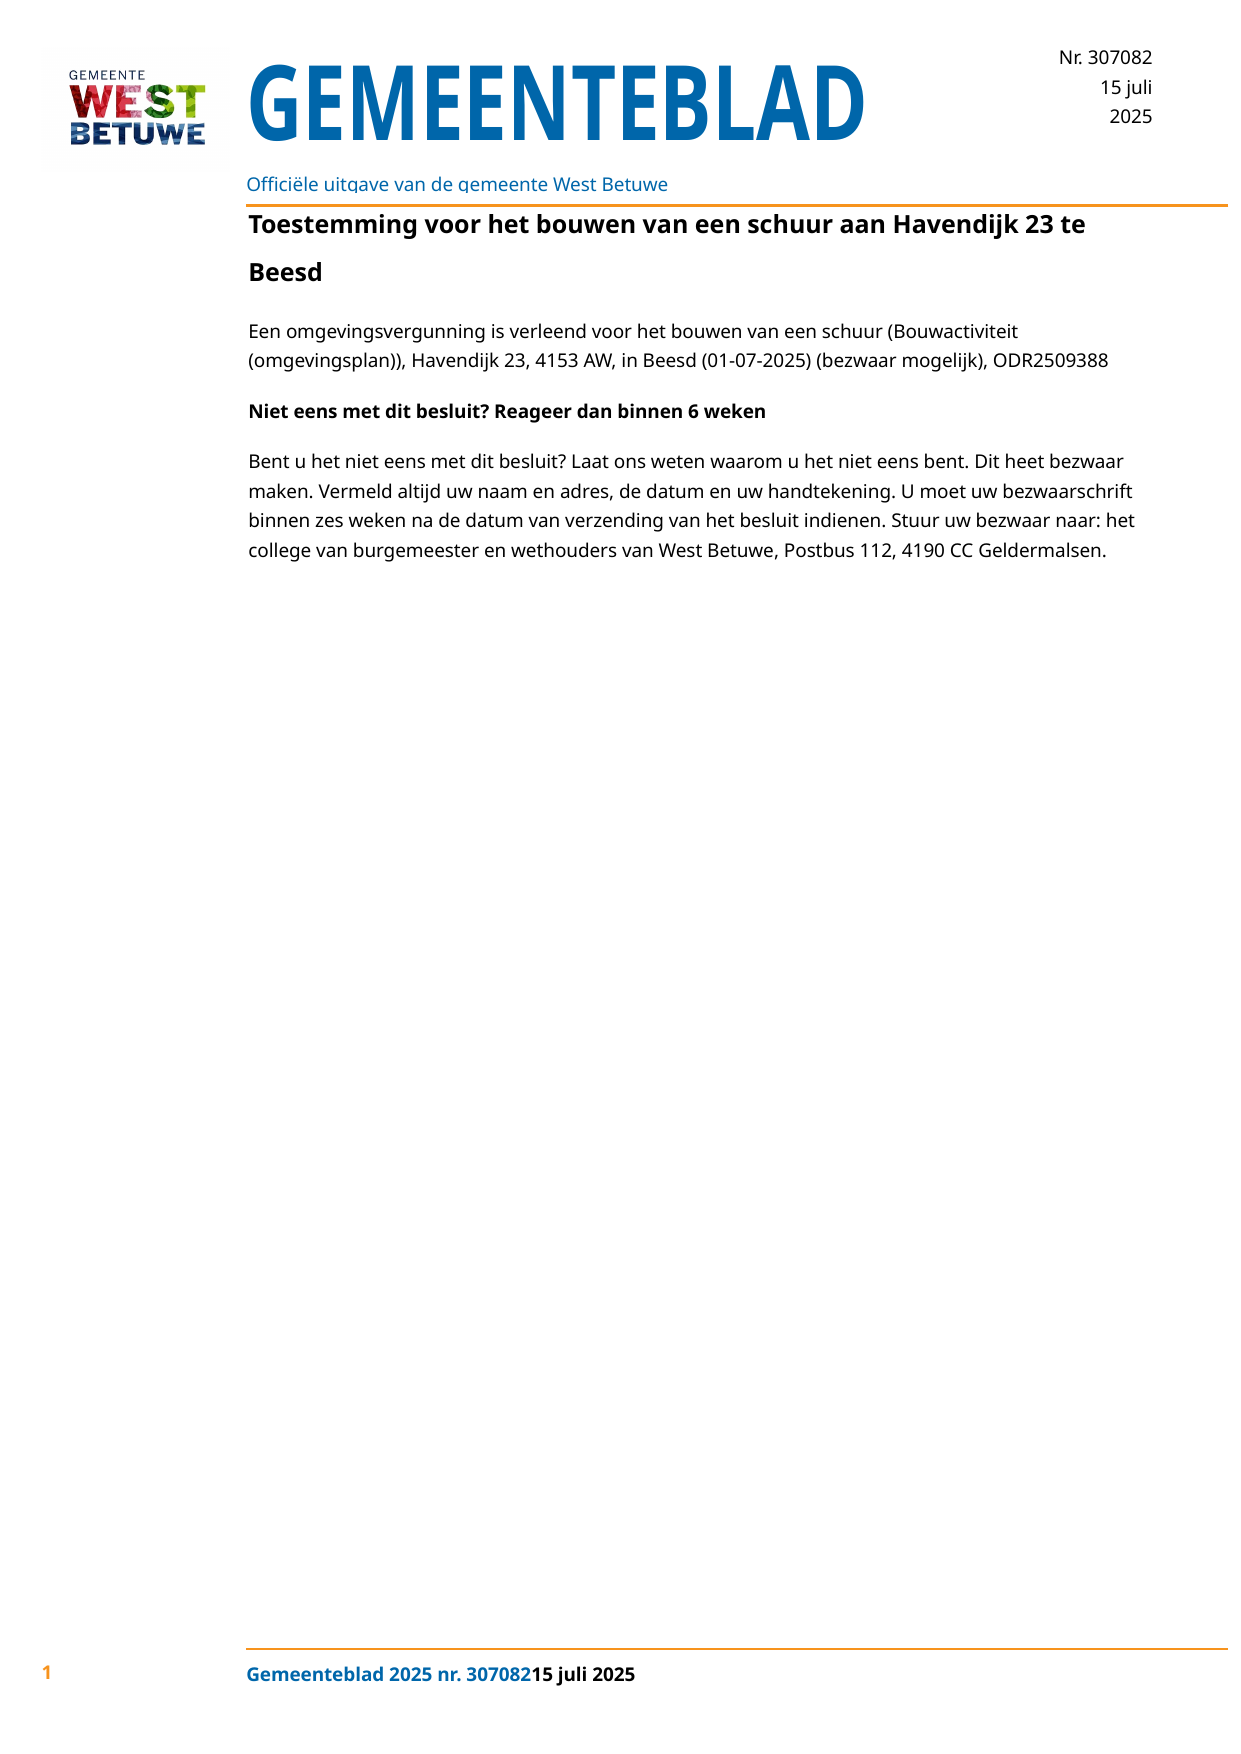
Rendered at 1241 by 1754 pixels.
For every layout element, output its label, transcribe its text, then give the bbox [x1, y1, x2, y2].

text Niet eens met dit besluit? Reageer dan binnen 6 weken [248, 398, 1152, 424]
text Bent u het niet eens met dit besluit? Laat ons weten waarom u het niet eens bent. Dit heet bezwaar maken. Vermeld altijd uw naam en adres, de datum en uw handtekening. U moet uw bezwaarschrift binnen zes weken na de datum van verzending van het besluit indienen. Stuur uw bezwaar naar: het college van burgemeester en wethouders van West Betuwe, Postbus 112, 4190 CC Geldermalsen. [248, 448, 1152, 563]
picture [41, 47, 231, 172]
text Een omgevingsvergunning is verleend voor het bouwen van een schuur (Bouwactiviteit (omgevingsplan)), Havendijk 23, 4153 AW, in Beesd (01-07-2025) (bezwaar mogelijk), ODR2509388 [248, 318, 1152, 373]
text Toestemming voor het bouwen van een schuur aan Havendijk 23 te Beesd [248, 207, 1152, 288]
